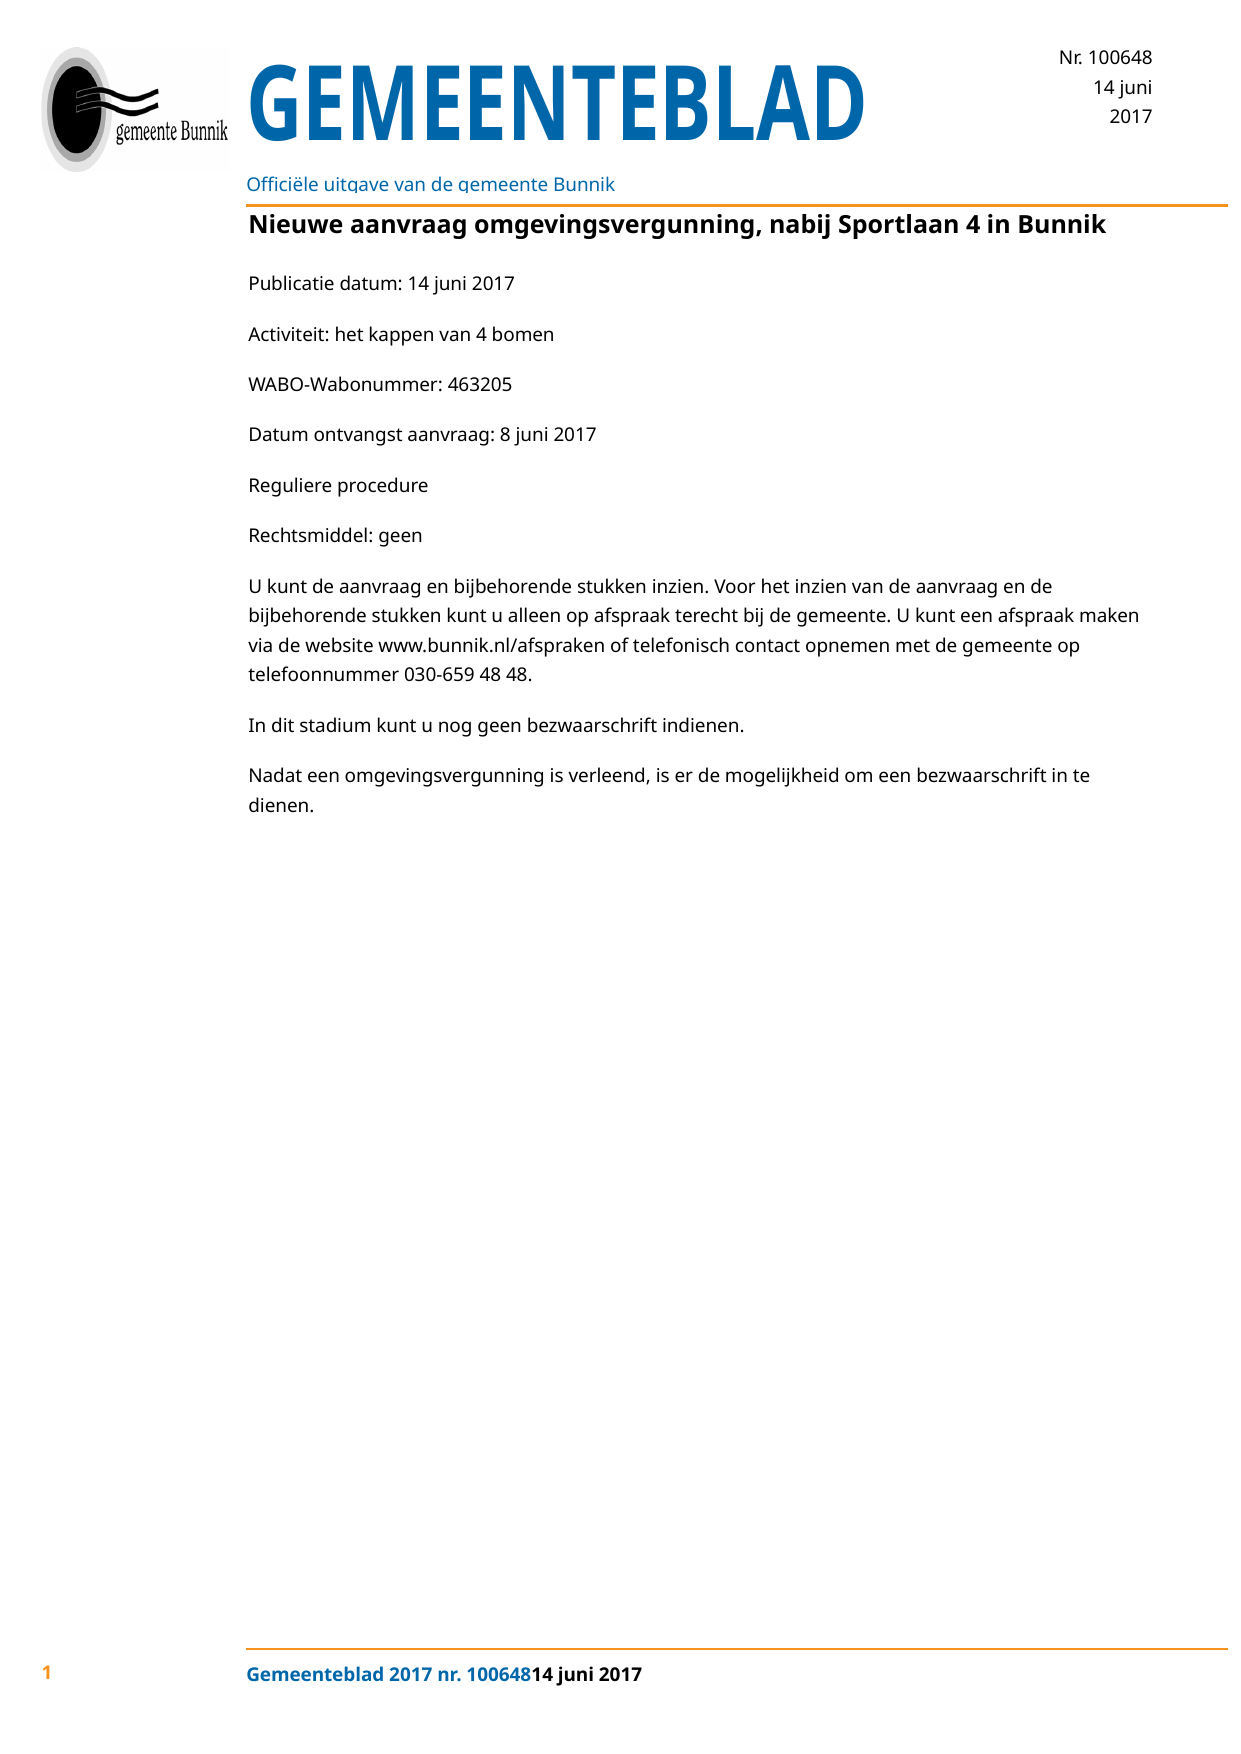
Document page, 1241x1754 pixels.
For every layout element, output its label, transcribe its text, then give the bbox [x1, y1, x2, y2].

text Reguliere procedure [248, 472, 1152, 498]
text Datum ontvangst aanvraag: 8 juni 2017 [248, 422, 1152, 447]
text Nadat een omgevingsvergunning is verleend, is er de mogelijkheid om een bezwaarschrift in te dienen. [248, 762, 1152, 818]
text In dit stadium kunt u nog geen bezwaarschrift indienen. [248, 712, 1152, 738]
text Activiteit: het kappen van 4 bomen [248, 321, 1152, 346]
text WABO-Wabonummer: 463205 [248, 371, 1152, 397]
text Nieuwe aanvraag omgevingsvergunning, nabij Sportlaan 4 in Bunnik [248, 207, 1152, 241]
text Rechtsmiddel: geen [248, 522, 1152, 548]
text U kunt de aanvraag en bijbehorende stukken inzien. Voor het inzien van de aanvraag en de bijbehorende stukken kunt u alleen op afspraak terecht bij de gemeente. U kunt een afspraak maken via de website www.bunnik.nl/afspraken of telefonisch contact opnemen met de gemeente op telefoonnummer 030-659 48 48. [248, 573, 1152, 687]
picture [41, 47, 231, 172]
text Publicatie datum: 14 juni 2017 [248, 270, 1152, 296]
